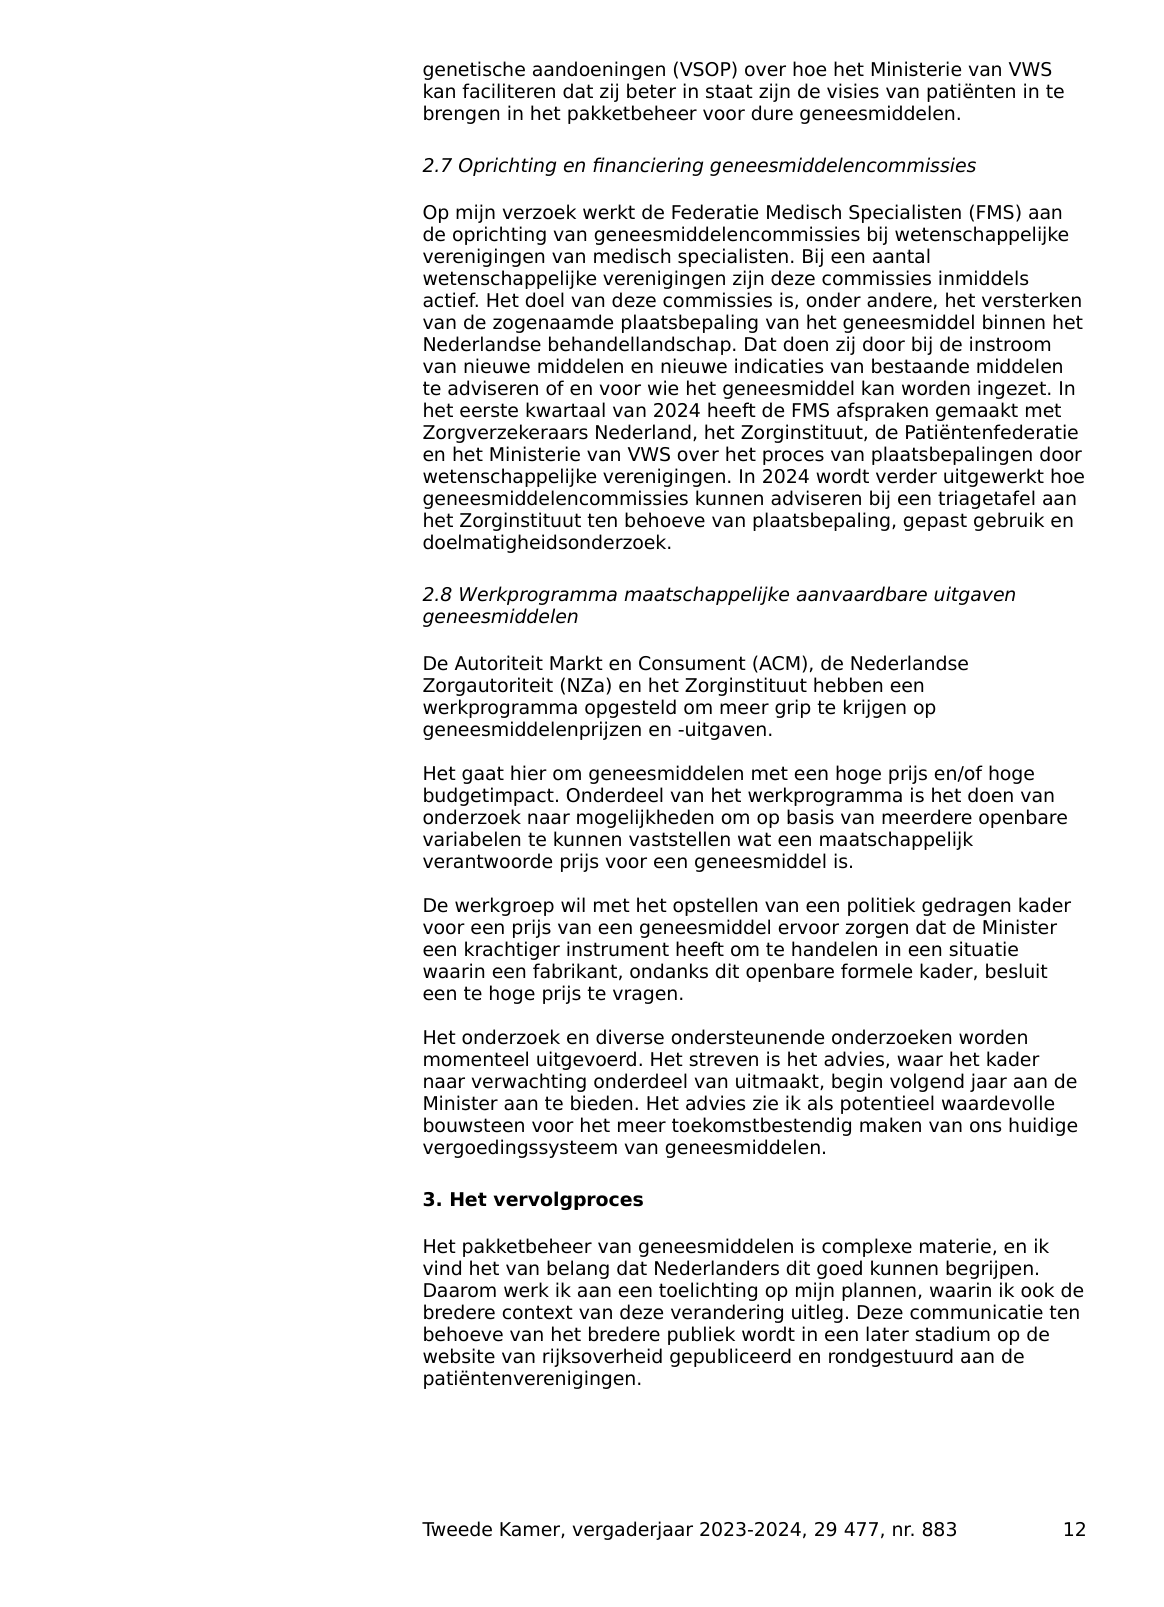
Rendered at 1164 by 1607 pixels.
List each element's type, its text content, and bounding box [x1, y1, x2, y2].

text Het onderzoek en diverse ondersteunende onderzoeken worden momenteel uitgevoerd. Het streven is het advies, waar het kader naar verwachting onderdeel van uitmaakt, begin volgend jaar aan de Minister aan te bieden. Het advies zie ik als potentieel waardevolle bouwsteen voor het meer toekomstbestendig maken van ons huidige vergoedingssysteem van geneesmiddelen. [422, 1027, 1087, 1159]
text De werkgroep wil met het opstellen van een politiek gedragen kader voor een prijs van een geneesmiddel ervoor zorgen dat de Minister een krachtiger instrument heeft om te handelen in een situatie waarin een fabrikant, ondanks dit openbare formele kader, besluit een te hoge prijs te vragen. [422, 895, 1087, 1005]
subtitle 3. Het vervolgproces [422, 1189, 1087, 1211]
text genetische aandoeningen (VSOP) over hoe het Ministerie van VWS kan faciliteren dat zij beter in staat zijn de visies van patiënten in te brengen in het pakketbeheer voor dure geneesmiddelen. [422, 59, 1087, 125]
subtitle 2.7 Oprichting en financiering geneesmiddelencommissies [422, 155, 1087, 177]
text De Autoriteit Markt en Consument (ACM), de Nederlandse Zorgautoriteit (NZa) en het Zorginstituut hebben een werkprogramma opgesteld om meer grip te krijgen op geneesmiddelenprijzen en -uitgaven. [422, 653, 1087, 741]
subtitle 2.8 Werkprogramma maatschappelijke aanvaardbare uitgaven geneesmiddelen [422, 584, 1087, 628]
text Het pakketbeheer van geneesmiddelen is complexe materie, en ik vind het van belang dat Nederlanders dit goed kunnen begrijpen. Daarom werk ik aan een toelichting op mijn plannen, waarin ik ook de bredere context van deze verandering uitleg. Deze communicatie ten behoeve van het bredere publiek wordt in een later stadium op de website van rijksoverheid gepubliceerd en rondgestuurd aan de patiëntenverenigingen. [422, 1236, 1087, 1389]
text Het gaat hier om geneesmiddelen met een hoge prijs en/of hoge budgetimpact. Onderdeel van het werkprogramma is het doen van onderzoek naar mogelijkheden om op basis van meerdere openbare variabelen te kunnen vaststellen wat een maatschappelijk verantwoorde prijs voor een geneesmiddel is. [422, 763, 1087, 873]
text Op mijn verzoek werkt de Federatie Medisch Specialisten (FMS) aan de oprichting van geneesmiddelencommissies bij wetenschappelijke verenigingen van medisch specialisten. Bij een aantal wetenschappelijke verenigingen zijn deze commissies inmiddels actief. Het doel van deze commissies is, onder andere, het versterken van de zogenaamde plaatsbepaling van het geneesmiddel binnen het Nederlandse behandellandschap. Dat doen zij door bij de instroom van nieuwe middelen en nieuwe indicaties van bestaande middelen te adviseren of en voor wie het geneesmiddel kan worden ingezet. In het eerste kwartaal van 2024 heeft de FMS afspraken gemaakt met Zorgverzekeraars Nederland, het Zorginstituut, de Patiëntenfederatie en het Ministerie van VWS over het proces van plaatsbepalingen door wetenschappelijke verenigingen. In 2024 wordt verder uitgewerkt hoe geneesmiddelencommissies kunnen adviseren bij een triagetafel aan het Zorginstituut ten behoeve van plaatsbepaling, gepast gebruik en doelmatigheidsonderzoek. [422, 202, 1087, 554]
